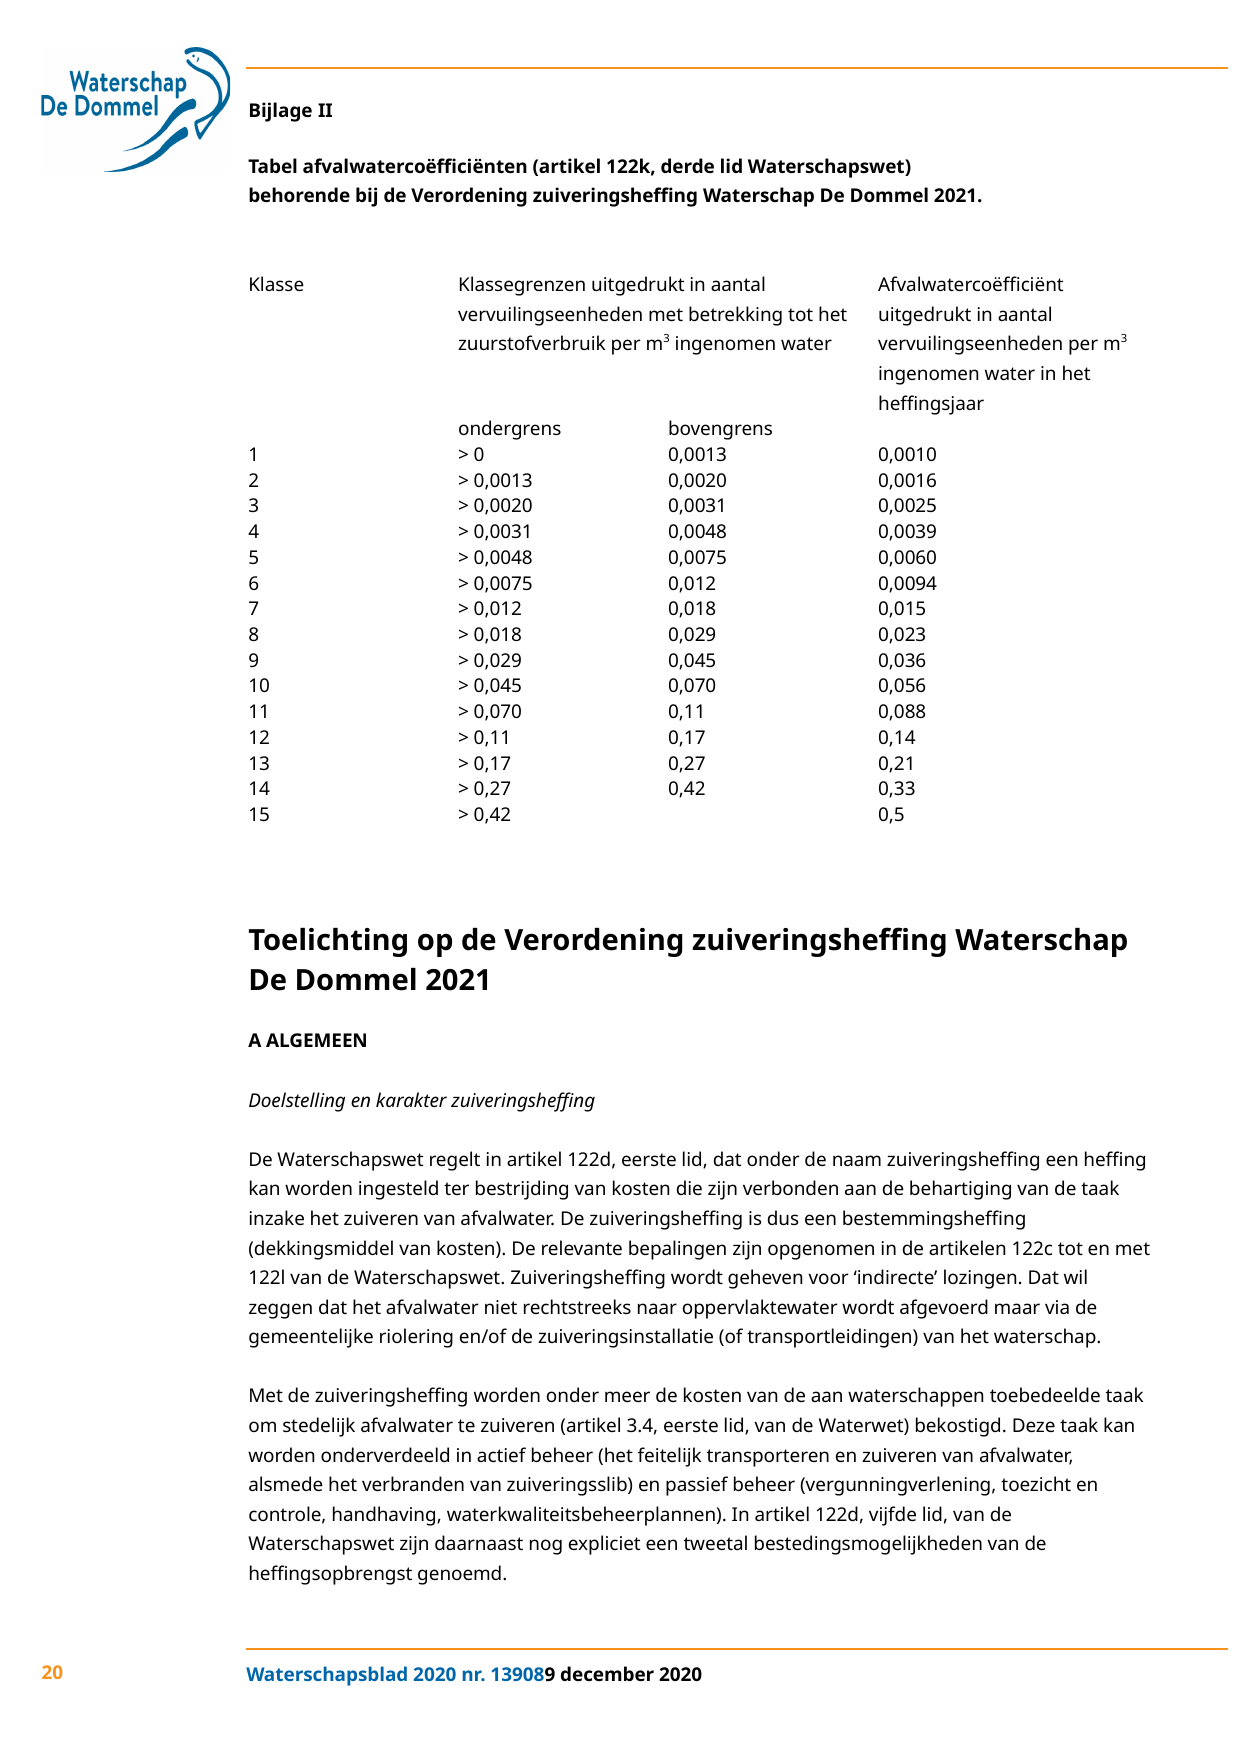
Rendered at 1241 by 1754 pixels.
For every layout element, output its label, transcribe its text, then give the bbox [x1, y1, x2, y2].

table_cell 0,070 [668, 673, 878, 698]
table_header Klasse [248, 271, 458, 415]
table_cell bovengrens [668, 415, 878, 441]
table_cell 11 [248, 699, 458, 724]
table_cell > 0,012 [458, 596, 668, 621]
table_cell [248, 415, 458, 441]
table_cell > 0,045 [458, 673, 668, 698]
table_cell 0,21 [878, 750, 1152, 776]
table_cell 0,029 [668, 621, 878, 647]
text Met de zuiveringsheffing worden onder meer de kosten van de aan waterschappen toebedeelde taak om stedelijk afvalwater te zuiveren (artikel 3.4, eerste lid, van de Waterwet) bekostigd. Deze taak kan worden onderverdeeld in actief beheer (het feitelijk transporteren en zuiveren van afvalwater, alsmede het verbranden van zuiveringsslib) en passief beheer (vergunningverlening, toezicht en controle, handhaving, waterkwaliteitsbeheerplannen). In artikel 122d, vijfde lid, van de Waterschapswet zijn daarnaast nog expliciet een tweetal bestedingsmogelijkheden van de heffingsopbrengst genoemd. [248, 1383, 1152, 1586]
table_cell > 0,17 [458, 750, 668, 776]
table_cell 0,0060 [878, 544, 1152, 570]
table_cell 0,14 [878, 724, 1152, 750]
table_cell 0,0016 [878, 467, 1152, 493]
table_cell > 0,42 [458, 801, 668, 827]
table_cell > 0,070 [458, 699, 668, 724]
table_cell 0,0031 [668, 493, 878, 518]
table_cell 0,0094 [878, 570, 1152, 596]
table_cell 0,27 [668, 750, 878, 776]
table_cell 8 [248, 621, 458, 647]
table_cell 5 [248, 544, 458, 570]
table_cell 0,0020 [668, 467, 878, 493]
table_cell > 0,029 [458, 647, 668, 673]
picture [204, 47, 231, 76]
table_cell > 0,0031 [458, 518, 668, 544]
picture [41, 47, 231, 172]
table_cell > 0,0013 [458, 467, 668, 493]
table_cell 12 [248, 724, 458, 750]
table_cell > 0,27 [458, 776, 668, 801]
table_cell > 0,0075 [458, 570, 668, 596]
text Bijlage II [248, 95, 1152, 123]
table_cell 0,17 [668, 724, 878, 750]
table_cell 0,42 [668, 776, 878, 801]
table_header Afvalwatercoëfficiënt uitgedrukt in aantal vervuilingseenheden per m3 ingenomen water in het heffingsjaar [878, 271, 1152, 415]
text behorende bij de Verordening zuiveringsheffing Waterschap De Dommel 2021. [248, 182, 1152, 208]
table_cell 3 [248, 493, 458, 518]
table_cell 0,088 [878, 699, 1152, 724]
picture [198, 118, 210, 131]
table_cell 13 [248, 750, 458, 776]
table_cell 0,023 [878, 621, 1152, 647]
picture [45, 99, 51, 111]
table_cell 14 [248, 776, 458, 801]
table_cell 15 [248, 801, 458, 827]
table_cell 0,33 [878, 776, 1152, 801]
table_cell 0,018 [668, 596, 878, 621]
table_cell 0,5 [878, 801, 1152, 827]
text Doelstelling en karakter zuiveringsheffing [248, 1087, 1152, 1112]
table_cell 0,012 [668, 570, 878, 596]
table_cell 1 [248, 441, 458, 467]
table_cell 0,11 [668, 699, 878, 724]
table_cell 0,056 [878, 673, 1152, 698]
table_cell 0,0039 [878, 518, 1152, 544]
table_cell > 0,0020 [458, 493, 668, 518]
table_cell 4 [248, 518, 458, 544]
table_cell 0,0075 [668, 544, 878, 570]
text Tabel afvalwatercoëfficiënten (artikel 122k, derde lid Waterschapswet) [248, 153, 1152, 179]
table_cell 7 [248, 596, 458, 621]
table_cell 10 [248, 673, 458, 698]
table_cell 0,0010 [878, 441, 1152, 467]
text De Waterschapswet regelt in artikel 122d, eerste lid, dat onder de naam zuiveringsheffing een heffing kan worden ingesteld ter bestrijding van kosten die zijn verbonden aan de behartiging van de taak inzake het zuiveren van afvalwater. De zuiveringsheffing is dus een bestemmingsheffing (dekkingsmiddel van kosten). De relevante bepalingen zijn opgenomen in de artikelen 122c tot en met 122l van de Waterschapswet. Zuiveringsheffing wordt geheven voor ‘indirecte’ lozingen. Dat wil zeggen dat het afvalwater niet rechtstreeks naar oppervlaktewater wordt afgevoerd maar via de gemeentelijke riolering en/of de zuiveringsinstallatie (of transportleidingen) van het waterschap. [248, 1146, 1152, 1349]
table_cell 0,0048 [668, 518, 878, 544]
table_cell 9 [248, 647, 458, 673]
text Toelichting op de Verordening zuiveringsheffing Waterschap De Dommel 2021 [248, 919, 1152, 998]
table_cell > 0,0048 [458, 544, 668, 570]
table_cell 0,0025 [878, 493, 1152, 518]
table_cell > 0,018 [458, 621, 668, 647]
table_cell [878, 415, 1152, 441]
table_cell > 0 [458, 441, 668, 467]
table_cell > 0,11 [458, 724, 668, 750]
table_header Klassegrenzen uitgedrukt in aantal vervuilingseenheden met betrekking tot het zuurstofverbruik per m3 ingenomen water [458, 271, 878, 415]
table_cell 6 [248, 570, 458, 596]
table_cell 0,0013 [668, 441, 878, 467]
table_cell 0,045 [668, 647, 878, 673]
table_cell ondergrens [458, 415, 668, 441]
table_cell [668, 801, 878, 827]
table_cell 0,036 [878, 647, 1152, 673]
table_cell 2 [248, 467, 458, 493]
table_cell 0,015 [878, 596, 1152, 621]
text A ALGEMEEN [248, 1028, 1152, 1053]
